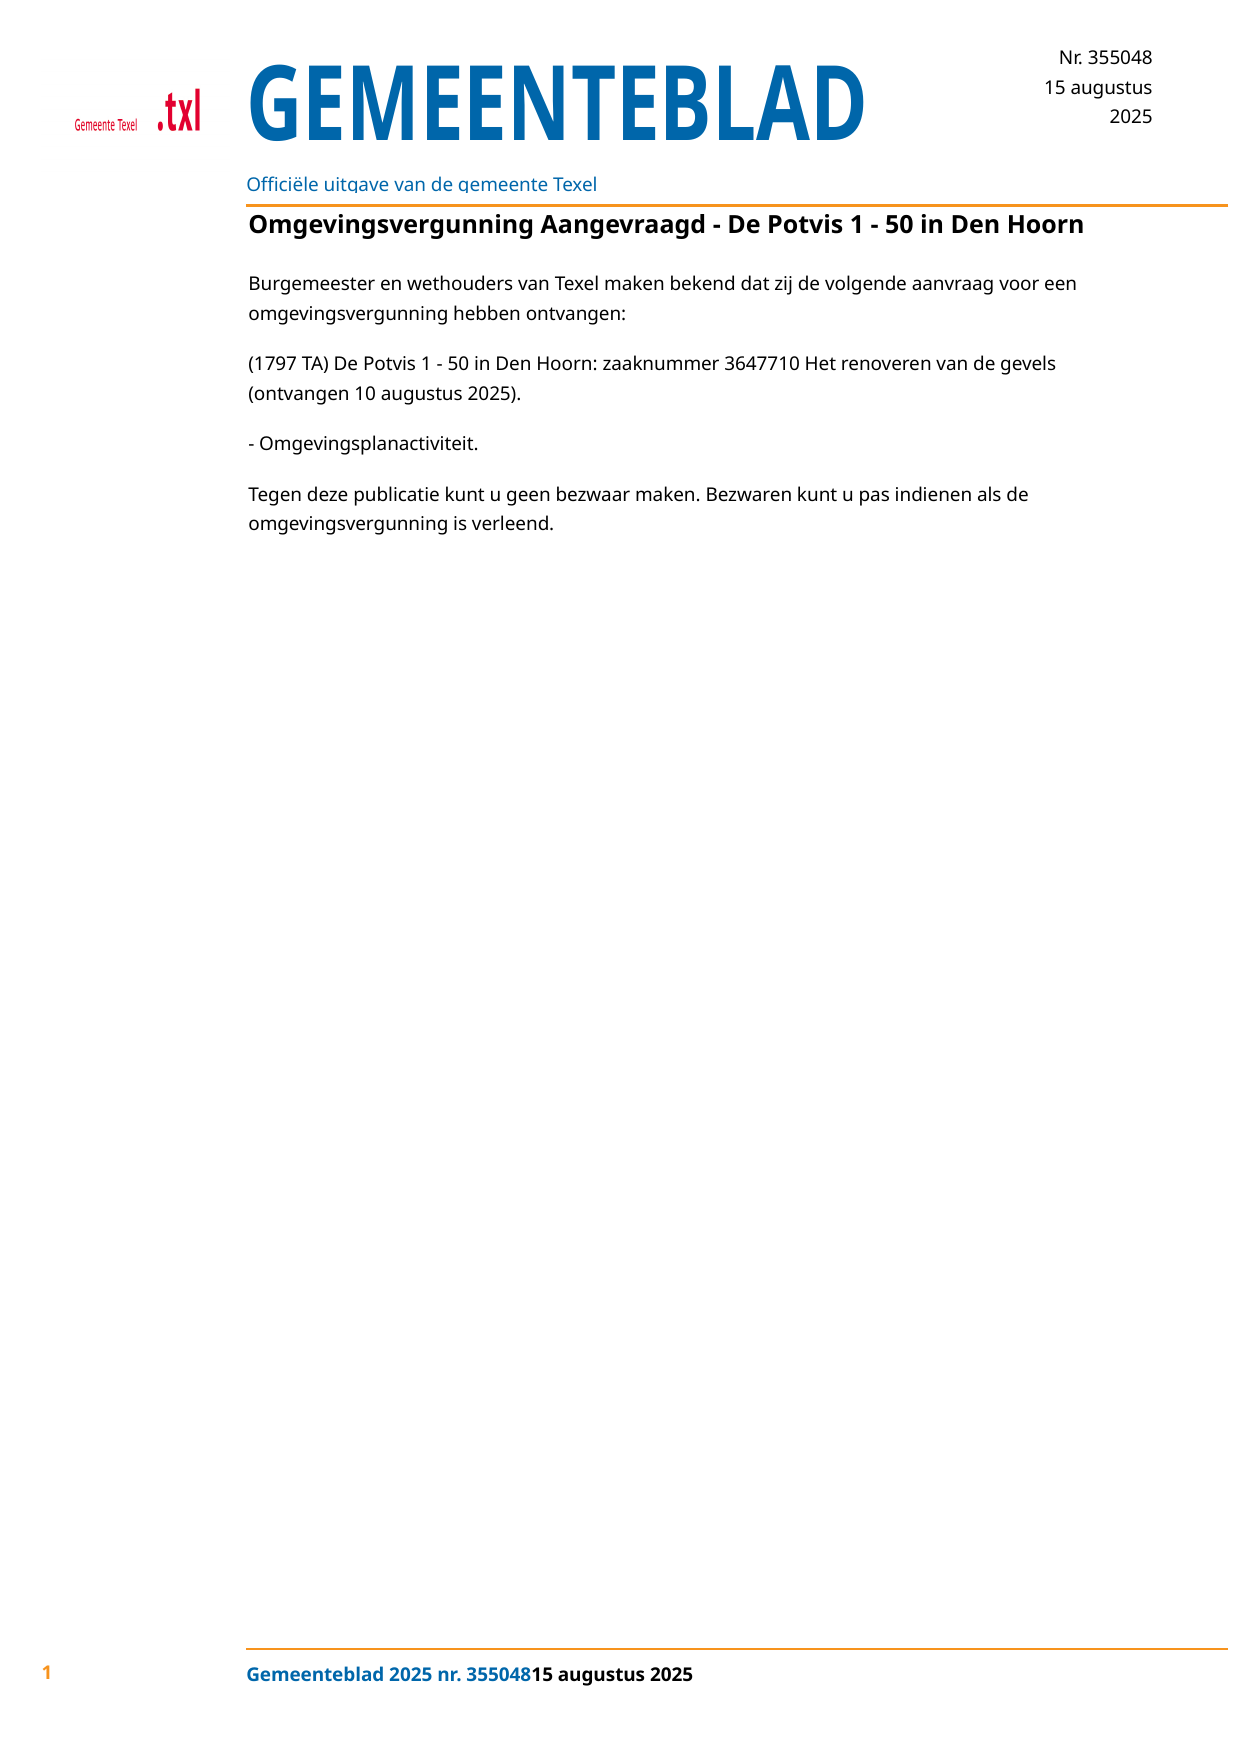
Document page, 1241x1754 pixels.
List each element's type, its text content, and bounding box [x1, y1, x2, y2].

text - Omgevingsplanactiviteit. [248, 430, 1152, 456]
text Tegen deze publicatie kunt u geen bezwaar maken. Bezwaren kunt u pas indienen als de omgevingsvergunning is verleend. [248, 481, 1152, 536]
picture [41, 47, 231, 172]
text (1797 TA) De Potvis 1 - 50 in Den Hoorn: zaaknummer 3647710 Het renoveren van de gevels (ontvangen 10 augustus 2025). [248, 350, 1152, 406]
text Omgevingsvergunning Aangevraagd - De Potvis 1 - 50 in Den Hoorn [248, 207, 1152, 241]
text Burgemeester en wethouders van Texel maken bekend dat zij de volgende aanvraag voor een omgevingsvergunning hebben ontvangen: [248, 270, 1152, 326]
